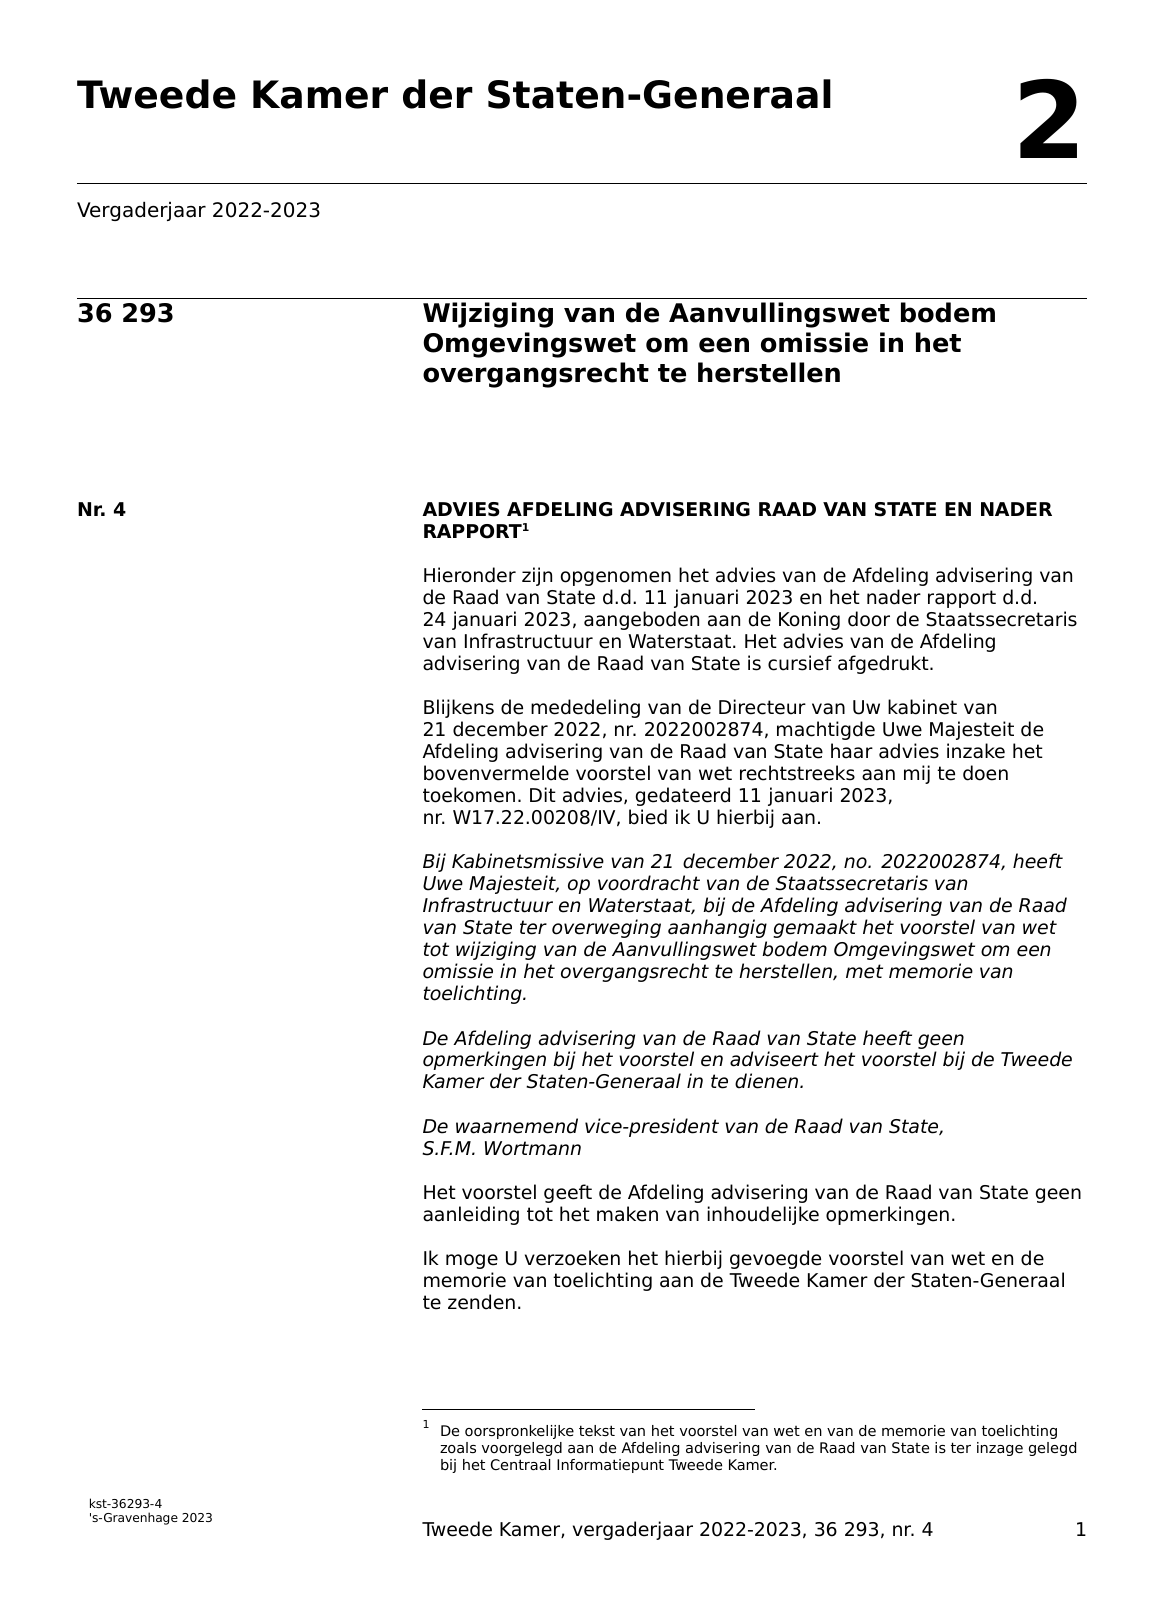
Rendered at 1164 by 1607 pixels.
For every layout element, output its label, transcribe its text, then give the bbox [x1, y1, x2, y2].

text S.F.M. Wortmann [422, 1137, 1087, 1159]
text Ik moge U verzoeken het hierbij gevoegde voorstel van wet en de memorie van toelichting aan de Tweede Kamer der Staten-Generaal te zenden. [422, 1248, 1087, 1314]
text De Afdeling advisering van de Raad van State heeft geen opmerkingen bij het voorstel en adviseert het voorstel bij de Tweede Kamer der Staten-Generaal in te dienen. [422, 1027, 1087, 1093]
text Het voorstel geeft de Afdeling advisering van de Raad van State geen aanleiding tot het maken van inhoudelijke opmerkingen. [422, 1182, 1087, 1226]
text kst-36293-4 [88, 1497, 323, 1511]
subtitle Nr. 4 ADVIES AFDELING ADVISERING RAAD VAN STATE EN NADER RAPPORT [77, 499, 1087, 543]
text De waarnemend vice-president van de Raad van State, [422, 1116, 1087, 1137]
table_header 2 [886, 59, 1087, 183]
text Hieronder zijn opgenomen het advies van de Afdeling advisering van de Raad van State d.d. 11 januari 2023 en het nader rapport d.d. 24 januari 2023, aangeboden aan de Koning door de Staatssecretaris van Infrastructuur en Waterstaat. Het advies van de Afdeling advisering van de Raad van State is cursief afgedrukt. [422, 565, 1087, 675]
table_header Tweede Kamer der Staten-Generaal [77, 59, 886, 183]
text Bij Kabinetsmissive van 21 december 2022, no. 2022002874, heeft Uwe Majesteit, op voordracht van de Staatssecretaris van Infrastructuur en Waterstaat, bij de Afdeling advisering van de Raad van State ter overweging aanhangig gemaakt het voorstel van wet tot wijziging van de Aanvullingswet bodem Omgevingswet om een omissie in het overgangsrecht te herstellen, met memorie van toelichting. [422, 851, 1087, 1005]
text De oorspronkelijke tekst van het voorstel van wet en van de memorie van toelichting zoals voorgelegd aan de Afdeling advisering van de Raad van State is ter inzage gelegd bij het Centraal Informatiepunt Tweede Kamer. [422, 1418, 1087, 1474]
text Blijkens de mededeling van de Directeur van Uw kabinet van 21 december 2022, nr. 2022002874, machtigde Uwe Majesteit de Afdeling advisering van de Raad van State haar advies inzake het bovenvermelde voorstel van wet rechtstreeks aan mij te doen toekomen. Dit advies, gedateerd 11 januari 2023, nr. W17.22.00208/IV, bied ik U hierbij aan. [422, 697, 1087, 829]
table_cell Vergaderjaar 2022-2023 [77, 184, 1087, 298]
text 's-Gravenhage 2023 [88, 1511, 323, 1525]
subtitle 36 293 Wijziging van de Aanvullingswet bodem Omgevingswet om een omissie in het overgangsrecht te herstellen [77, 299, 1087, 388]
